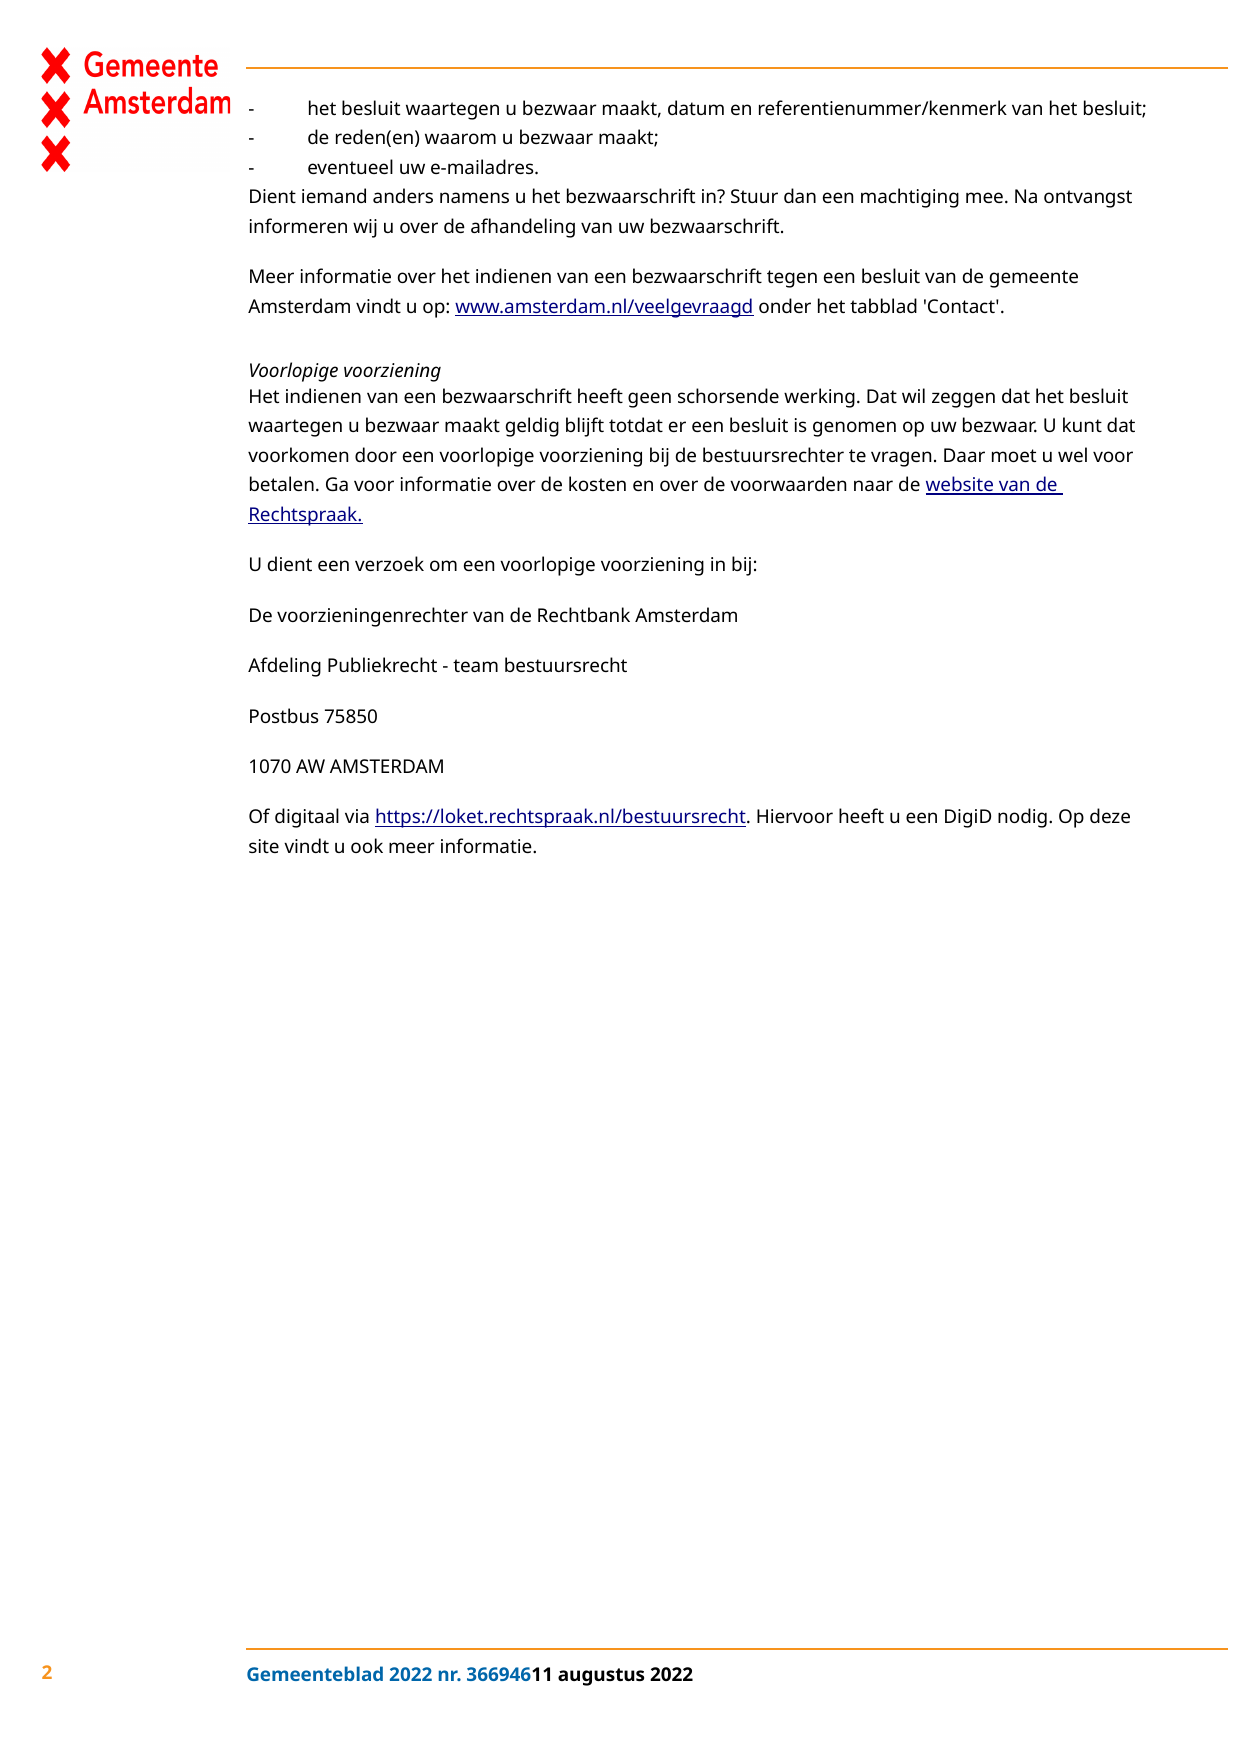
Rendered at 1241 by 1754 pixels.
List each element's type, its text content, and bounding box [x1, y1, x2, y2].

text Dient iemand anders namens u het bezwaarschrift in? Stuur dan een machtiging mee. Na ontvangst informeren wij u over de afhandeling van uw bezwaarschrift. [248, 183, 1152, 239]
picture [41, 47, 231, 172]
text Afdeling Publiekrecht - team bestuursrecht [248, 652, 1152, 678]
text Postbus 75850 [248, 703, 1152, 728]
text Of digitaal via https://loket.rechtspraak.nl/bestuursrecht. Hiervoor heeft u een DigiD nodig. Op deze site vindt u ook meer informatie. [248, 804, 1152, 859]
text Het indienen van een bezwaarschrift heeft geen schorsende werking. Dat wil zeggen dat het besluit waartegen u bezwaar maakt geldig blijft totdat er een besluit is genomen op uw bezwaar. U kunt dat voorkomen door een voorlopige voorziening bij de bestuursrechter te vragen. Daar moet u wel voor betalen. Ga voor informatie over de kosten en over de voorwaarden naar de website van de Rechtspraak. [248, 383, 1152, 527]
list de reden(en) waarom u bezwaar maakt; [248, 124, 1152, 150]
text Meer informatie over het indienen van een bezwaarschrift tegen een besluit van de gemeente Amsterdam vindt u op: www.amsterdam.nl/veelgevraagd onder het tabblad 'Contact'. [248, 263, 1152, 319]
text 1070 AW AMSTERDAM [248, 753, 1152, 779]
text U dient een verzoek om een voorlopige voorziening in bij: [248, 552, 1152, 577]
list het besluit waartegen u bezwaar maakt, datum en referentienummer/kenmerk van het besluit; [248, 95, 1152, 121]
text Voorlopige voorziening [248, 357, 1152, 383]
list eventueel uw e-mailadres. [248, 154, 1152, 180]
text De voorzieningenrechter van de Rechtbank Amsterdam [248, 602, 1152, 628]
